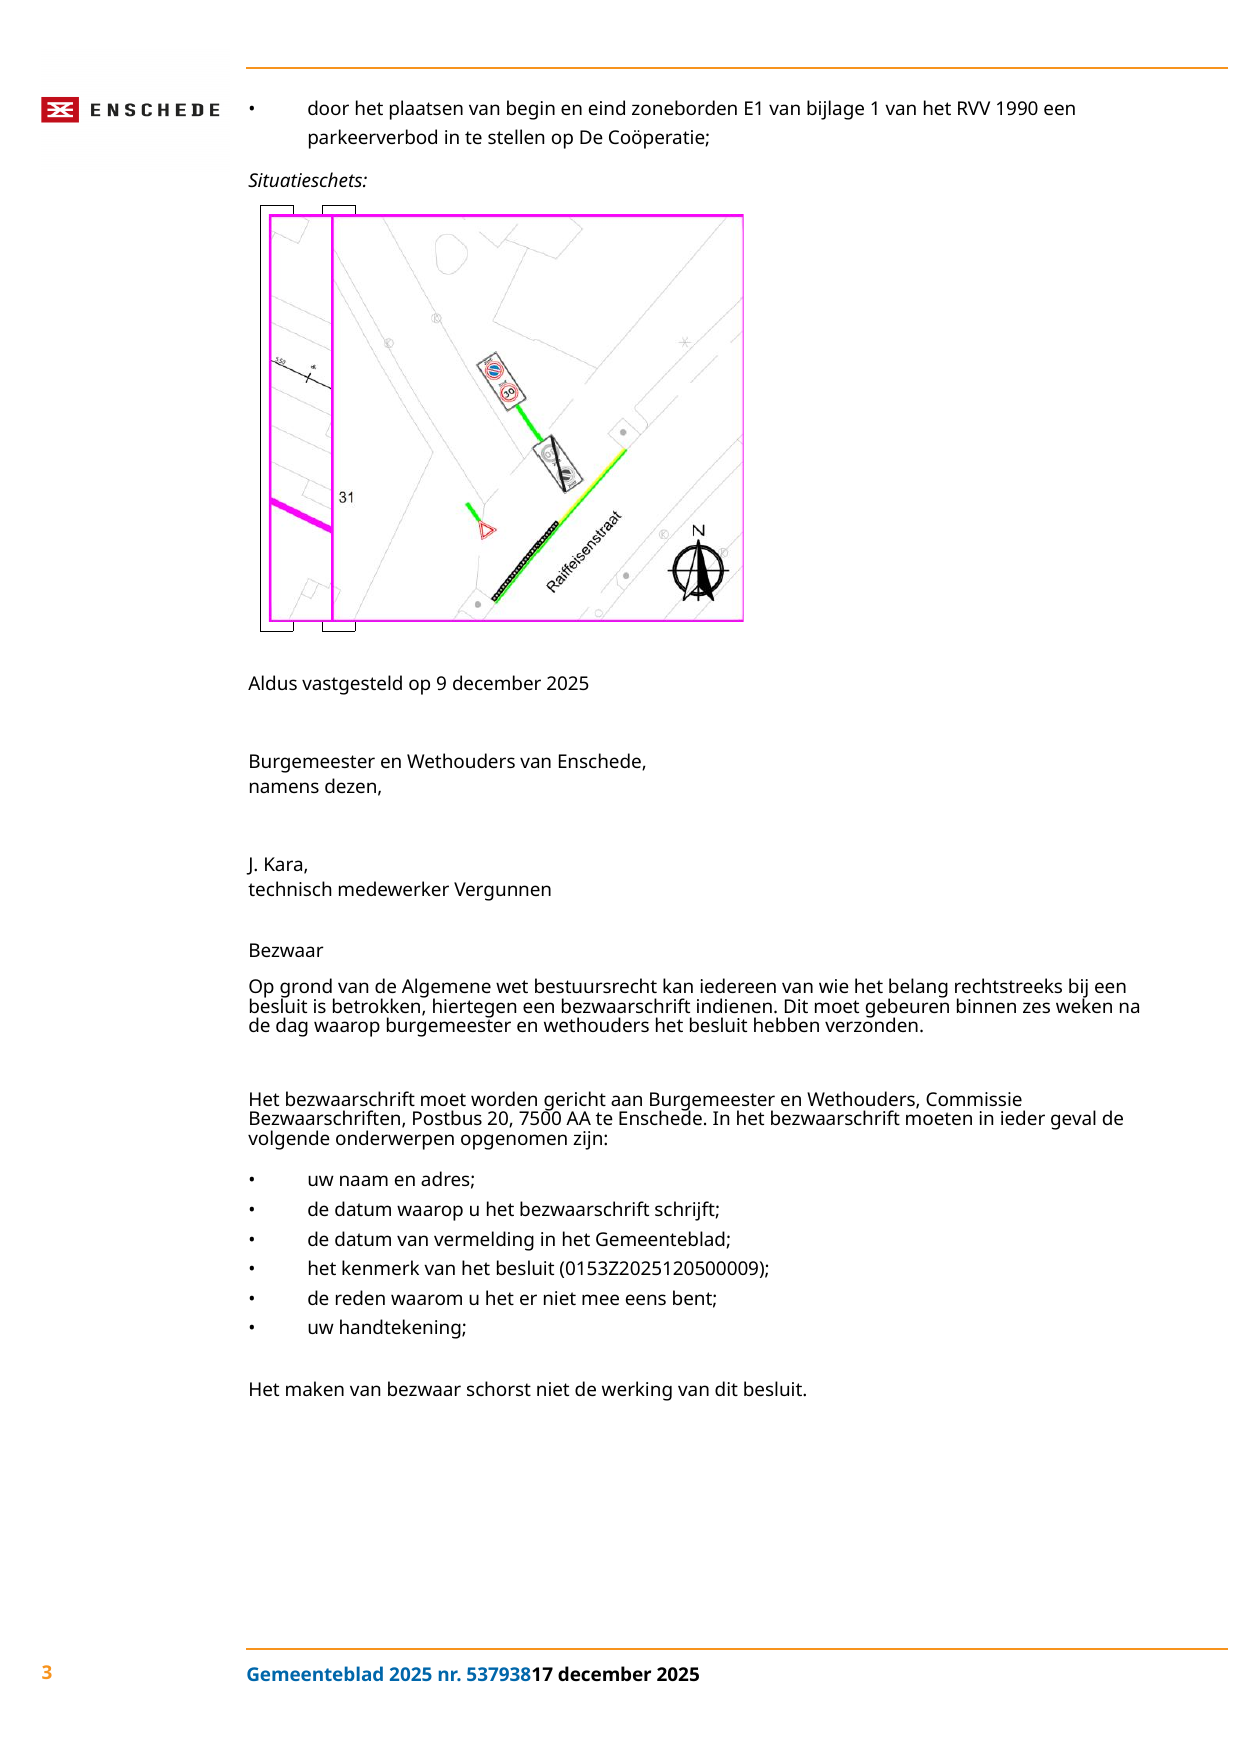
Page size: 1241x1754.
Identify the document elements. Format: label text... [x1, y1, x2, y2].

list het kenmerk van het besluit (0153Z2025120500009); [248, 1255, 1152, 1281]
text Het maken van bezwaar schorst niet de werking van dit besluit. [248, 1381, 1152, 1400]
list de datum van vermelding in het Gemeenteblad; [248, 1226, 1152, 1251]
text Situatieschets: [248, 167, 1152, 193]
list door het plaatsen van begin en eind zoneborden E1 van bijlage 1 van het RVV 1990 een parkeerverbod in te stellen op De Coöperatie; [248, 95, 1152, 150]
list uw naam en adres; [248, 1167, 1152, 1192]
picture [41, 47, 231, 172]
text technisch medewerker Vergunnen [248, 876, 1152, 902]
text Het bezwaarschrift moet worden gericht aan Burgemeester en Wethouders, Commissie Bezwaarschriften, Postbus 20, 7500 AA te Enschede. In het bezwaarschrift moeten in ieder geval de volgende onderwerpen opgenomen zijn: [248, 1091, 1152, 1149]
text namens dezen, [248, 773, 1152, 799]
list de datum waarop u het bezwaarschrift schrijft; [248, 1196, 1152, 1222]
text J. Kara, [248, 851, 1152, 876]
picture [268, 214, 744, 622]
text Op grond van de Algemene wet bestuursrecht kan iedereen van wie het belang rechtstreeks bij een besluit is betrokken, hiertegen een bezwaarschrift indienen. Dit moet gebeuren binnen zes weken na de dag waarop burgemeester en wethouders het besluit hebben verzonden. [248, 978, 1152, 1036]
list de reden waarom u het er niet mee eens bent; [248, 1285, 1152, 1311]
text Burgemeester en Wethouders van Enschede, [248, 748, 1152, 773]
text Bezwaar [248, 942, 1152, 961]
text Aldus vastgesteld op 9 december 2025 [248, 671, 1152, 696]
list uw handtekening; [248, 1314, 1152, 1340]
